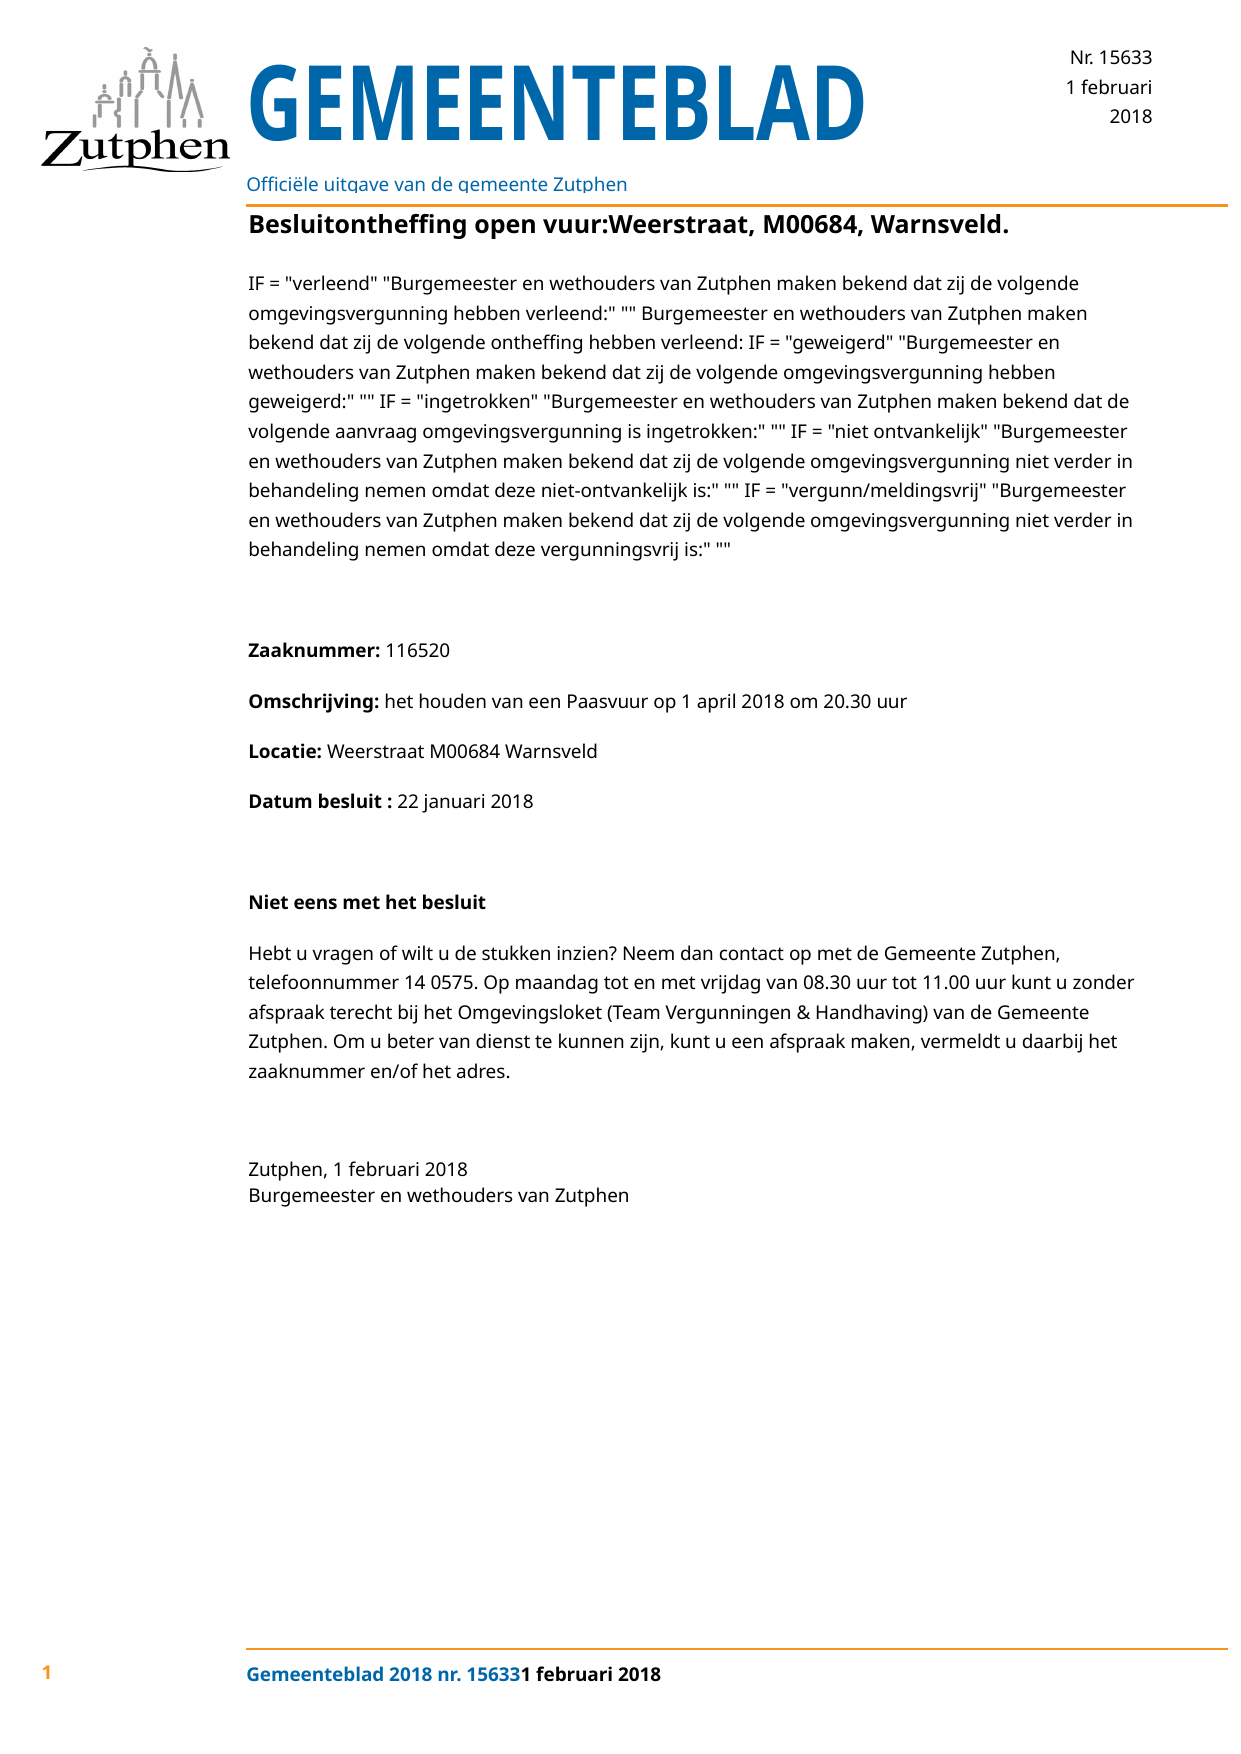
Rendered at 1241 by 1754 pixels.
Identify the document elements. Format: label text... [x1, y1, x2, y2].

text Omschrijving: het houden van een Paasvuur op 1 april 2018 om 20.30 uur [248, 688, 1152, 713]
text Locatie: Weerstraat M00684 Warnsveld [248, 738, 1152, 764]
text Burgemeester en wethouders van Zutphen [248, 1182, 1152, 1208]
text Zutphen, 1 februari 2018 [248, 1156, 1152, 1182]
text IF = "verleend" "Burgemeester en wethouders van Zutphen maken bekend dat zij de volgende omgevingsvergunning hebben verleend:" "" Burgemeester en wethouders van Zutphen maken bekend dat zij de volgende ontheffing hebben verleend: IF = "geweigerd" "Burgemeester en wethouders van Zutphen maken bekend dat zij de volgende omgevingsvergunning hebben geweigerd:" "" IF = "ingetrokken" "Burgemeester en wethouders van Zutphen maken bekend dat de volgende aanvraag omgevingsvergunning is ingetrokken:" "" IF = "niet ontvankelijk" "Burgemeester en wethouders van Zutphen maken bekend dat zij de volgende omgevingsvergunning niet verder in behandeling nemen omdat deze niet-ontvankelijk is:" "" IF = "vergunn/meldingsvrij" "Burgemeester en wethouders van Zutphen maken bekend dat zij de volgende omgevingsvergunning niet verder in behandeling nemen omdat deze vergunningsvrij is:" "" [248, 270, 1152, 562]
text Hebt u vragen of wilt u de stukken inzien? Neem dan contact op met de Gemeente Zutphen, telefoonnummer 14 0575. Op maandag tot en met vrijdag van 08.30 uur tot 11.00 uur kunt u zonder afspraak terecht bij het Omgevingsloket (Team Vergunningen & Handhaving) van de Gemeente Zutphen. Om u beter van dienst te kunnen zijn, kunt u een afspraak maken, vermeldt u daarbij het zaaknummer en/of het adres. [248, 940, 1152, 1084]
text Besluitontheffing open vuur:Weerstraat, M00684, Warnsveld. [248, 207, 1152, 241]
text Niet eens met het besluit [248, 889, 1152, 915]
picture [41, 47, 231, 172]
text Zaaknummer: 116520 [248, 637, 1152, 663]
text Datum besluit : 22 januari 2018 [248, 789, 1152, 814]
